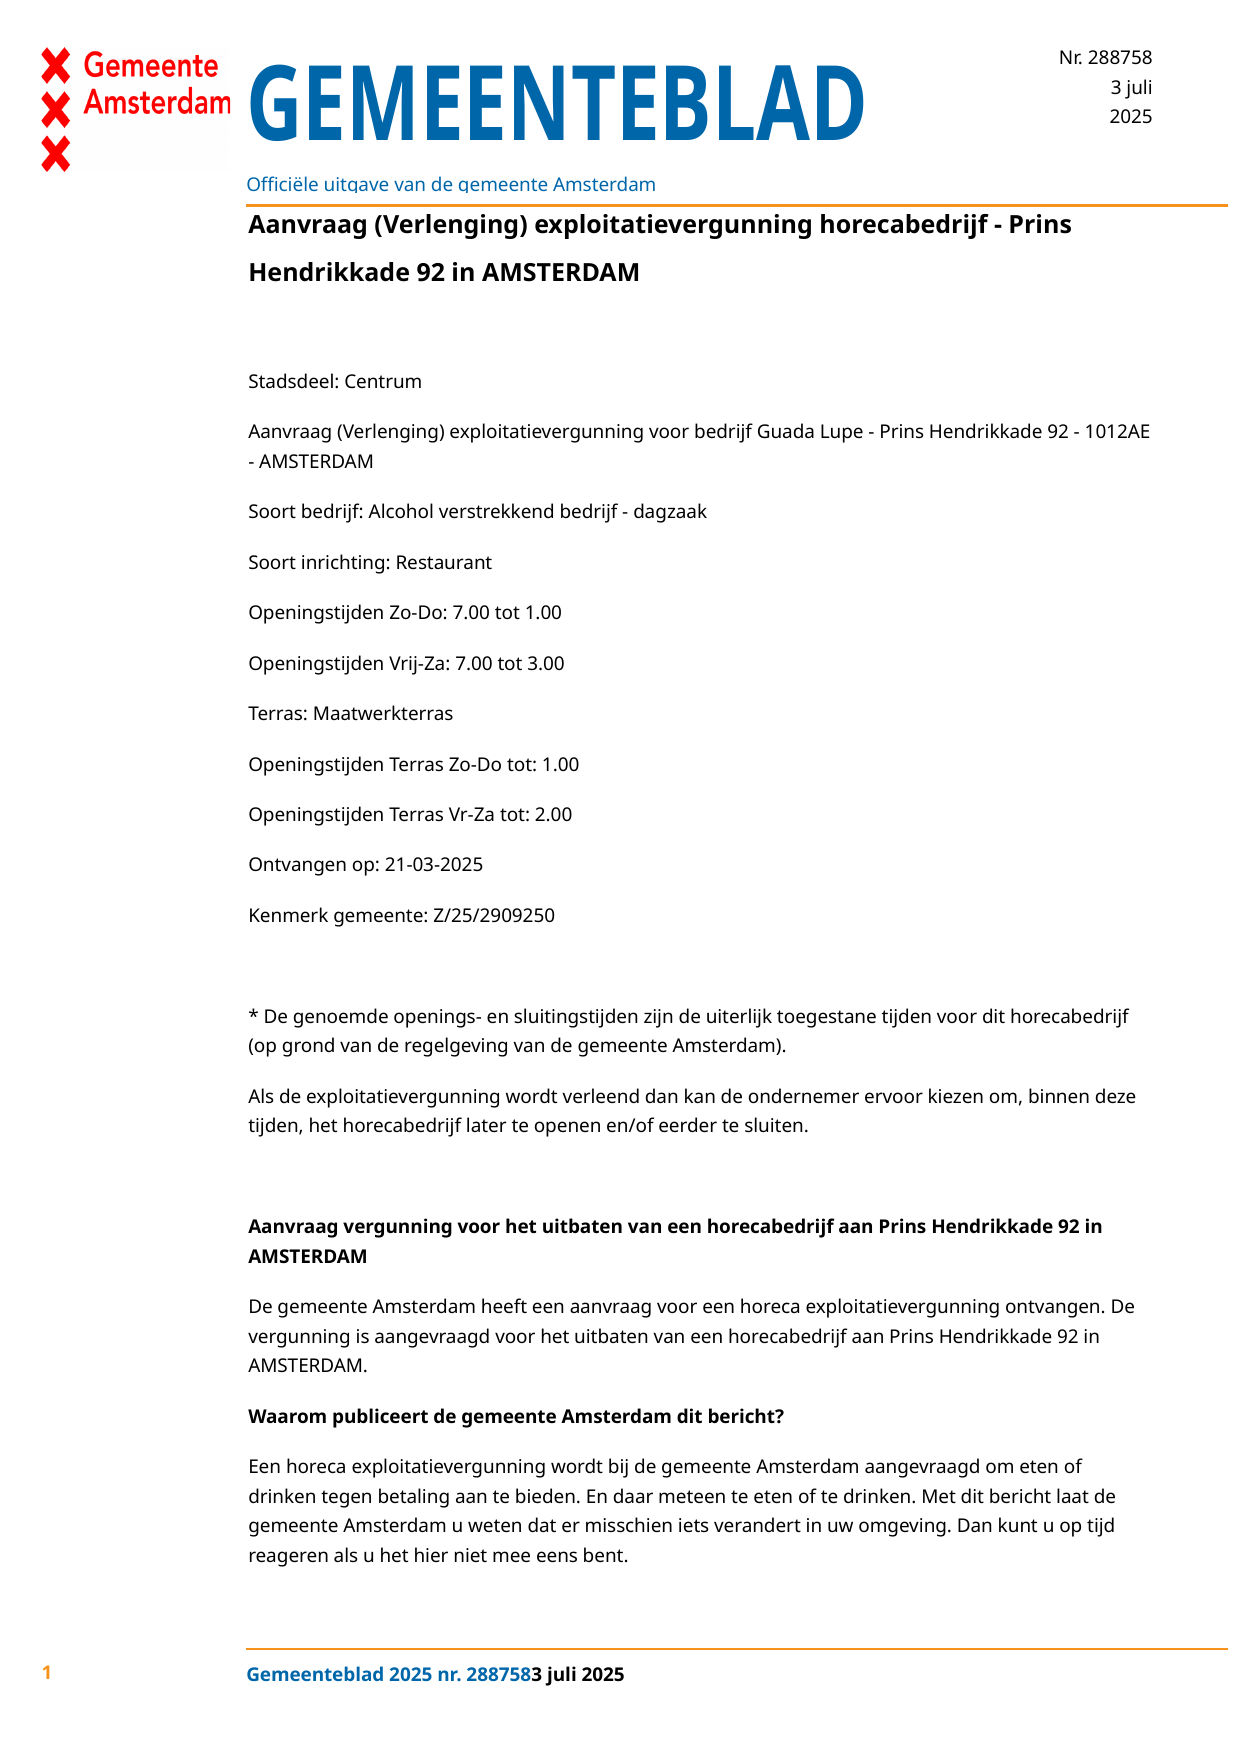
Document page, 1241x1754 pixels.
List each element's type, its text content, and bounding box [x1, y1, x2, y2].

text Soort bedrijf: Alcohol verstrekkend bedrijf - dagzaak [248, 499, 1152, 524]
text Aanvraag vergunning voor het uitbaten van een horecabedrijf aan Prins Hendrikkade 92 in AMSTERDAM [248, 1213, 1152, 1269]
text Openingstijden Vrij-Za: 7.00 tot 3.00 [248, 650, 1152, 676]
text Openingstijden Terras Vr-Za tot: 2.00 [248, 801, 1152, 827]
text Aanvraag (Verlenging) exploitatievergunning voor bedrijf Guada Lupe - Prins Hendrikkade 92 - 1012AE - AMSTERDAM [248, 419, 1152, 474]
text Aanvraag (Verlenging) exploitatievergunning horecabedrijf - Prins Hendrikkade 92 in AMSTERDAM [248, 207, 1152, 288]
text Stadsdeel: Centrum [248, 368, 1152, 394]
text Soort inrichting: Restaurant [248, 549, 1152, 575]
text Openingstijden Zo-Do: 7.00 tot 1.00 [248, 599, 1152, 625]
text Waarom publiceert de gemeente Amsterdam dit bericht? [248, 1403, 1152, 1429]
text Als de exploitatievergunning wordt verleend dan kan de ondernemer ervoor kiezen om, binnen deze tijden, het horecabedrijf later te openen en/of eerder te sluiten. [248, 1083, 1152, 1138]
text Kenmerk gemeente: Z/25/2909250 [248, 902, 1152, 928]
text De gemeente Amsterdam heeft een aanvraag voor een horeca exploitatievergunning ontvangen. De vergunning is aangevraagd voor het uitbaten van een horecabedrijf aan Prins Hendrikkade 92 in AMSTERDAM. [248, 1293, 1152, 1378]
text Openingstijden Terras Zo-Do tot: 1.00 [248, 751, 1152, 777]
text Ontvangen op: 21-03-2025 [248, 852, 1152, 877]
text Een horeca exploitatievergunning wordt bij de gemeente Amsterdam aangevraagd om eten of drinken tegen betaling aan te bieden. En daar meteen te eten of te drinken. Met dit bericht laat de gemeente Amsterdam u weten dat er misschien iets verandert in uw omgeving. Dan kunt u op tijd reageren als u het hier niet mee eens bent. [248, 1453, 1152, 1568]
text * De genoemde openings- en sluitingstijden zijn de uiterlijk toegestane tijden voor dit horecabedrijf (op grond van de regelgeving van de gemeente Amsterdam). [248, 1003, 1152, 1058]
picture [41, 47, 231, 172]
text Terras: Maatwerkterras [248, 700, 1152, 726]
